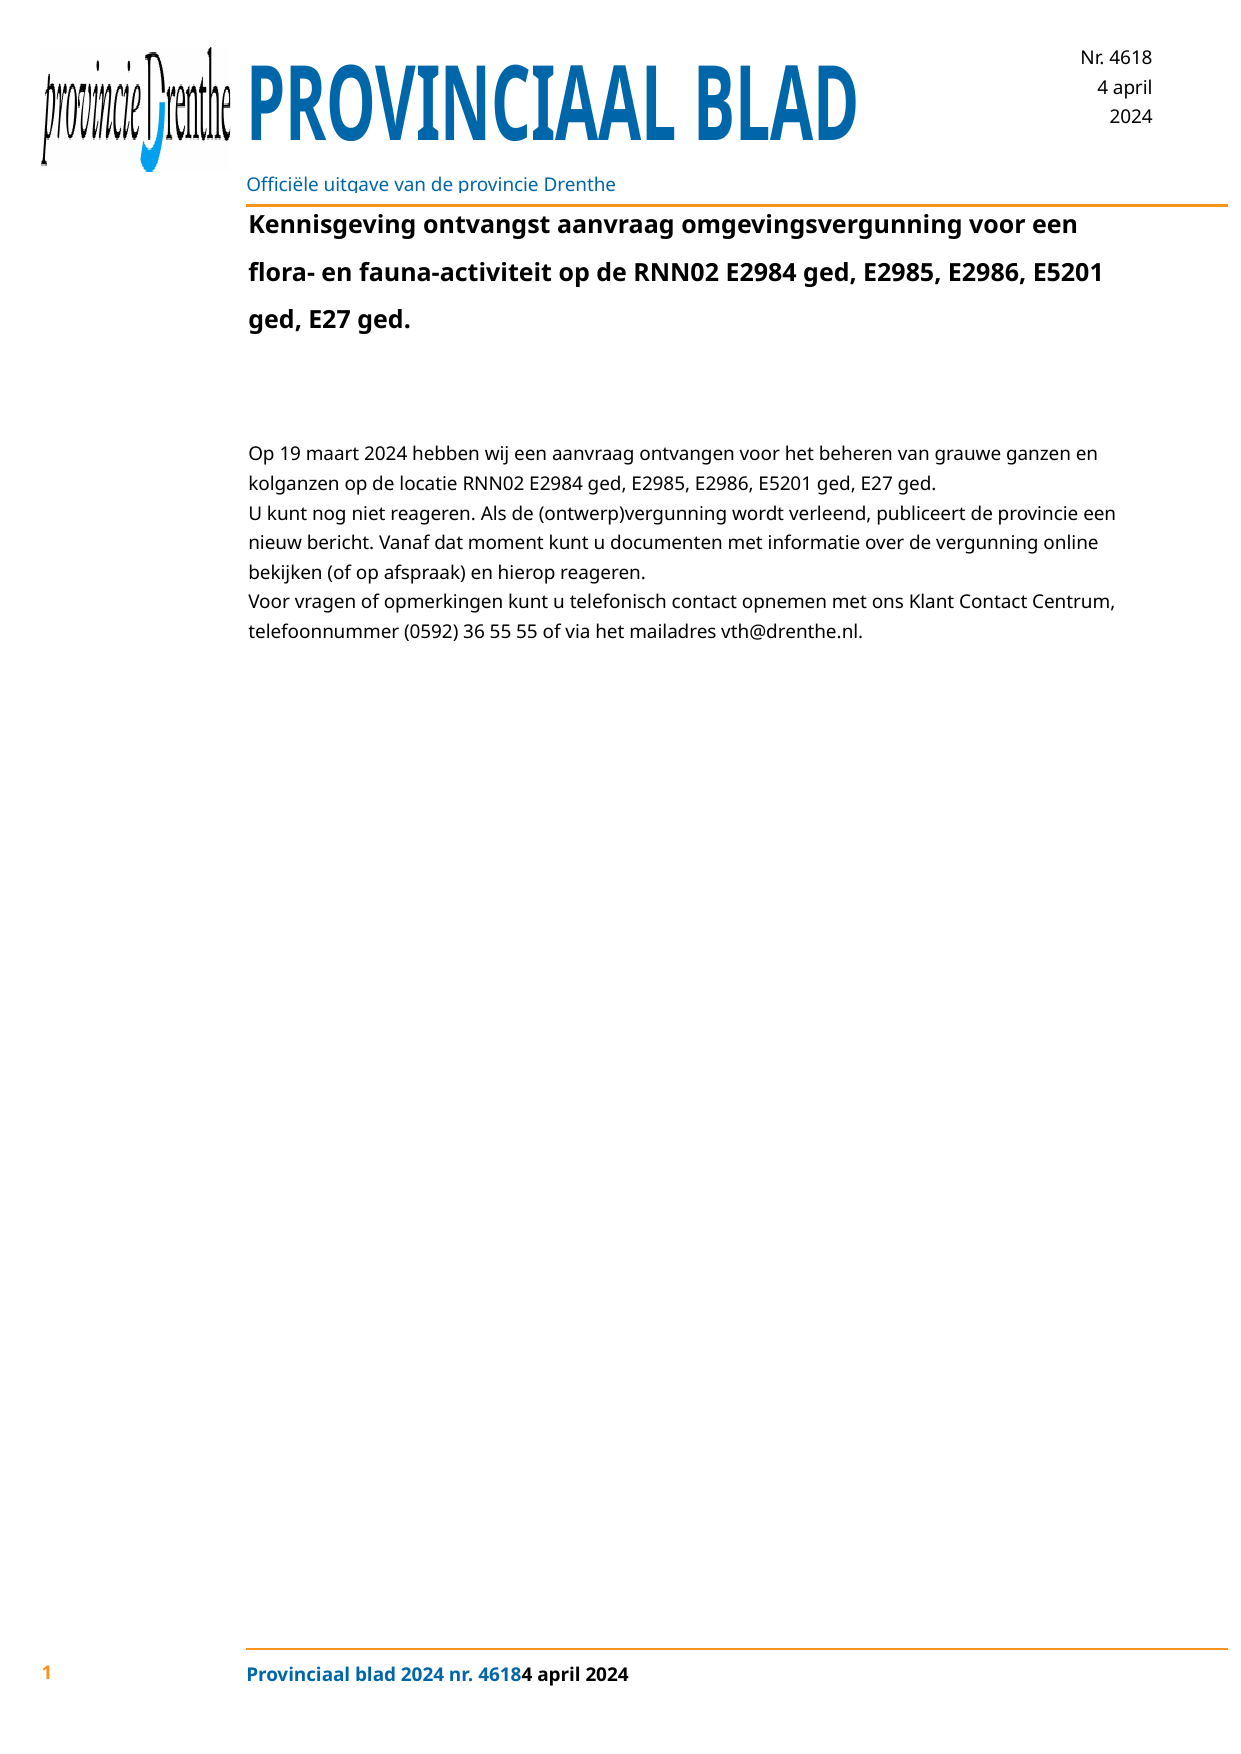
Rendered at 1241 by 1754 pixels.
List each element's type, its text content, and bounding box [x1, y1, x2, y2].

text U kunt nog niet reageren. Als de (ontwerp)vergunning wordt verleend, publiceert de provincie een nieuw bericht. Vanaf dat moment kunt u documenten met informatie over de vergunning online bekijken (of op afspraak) en hierop reageren. [248, 500, 1152, 584]
text Voor vragen of opmerkingen kunt u telefonisch contact opnemen met ons Klant Contact Centrum, telefoonnummer (0592) 36 55 55 of via het mailadres vth@drenthe.nl. [248, 588, 1152, 644]
picture [41, 47, 231, 172]
text Op 19 maart 2024 hebben wij een aanvraag ontvangen voor het beheren van grauwe ganzen en kolganzen op de locatie RNN02 E2984 ged, E2985, E2986, E5201 ged, E27 ged. [248, 441, 1152, 496]
text Kennisgeving ontvangst aanvraag omgevingsvergunning voor een flora- en fauna-activiteit op de RNN02 E2984 ged, E2985, E2986, E5201 ged, E27 ged. [248, 207, 1152, 336]
